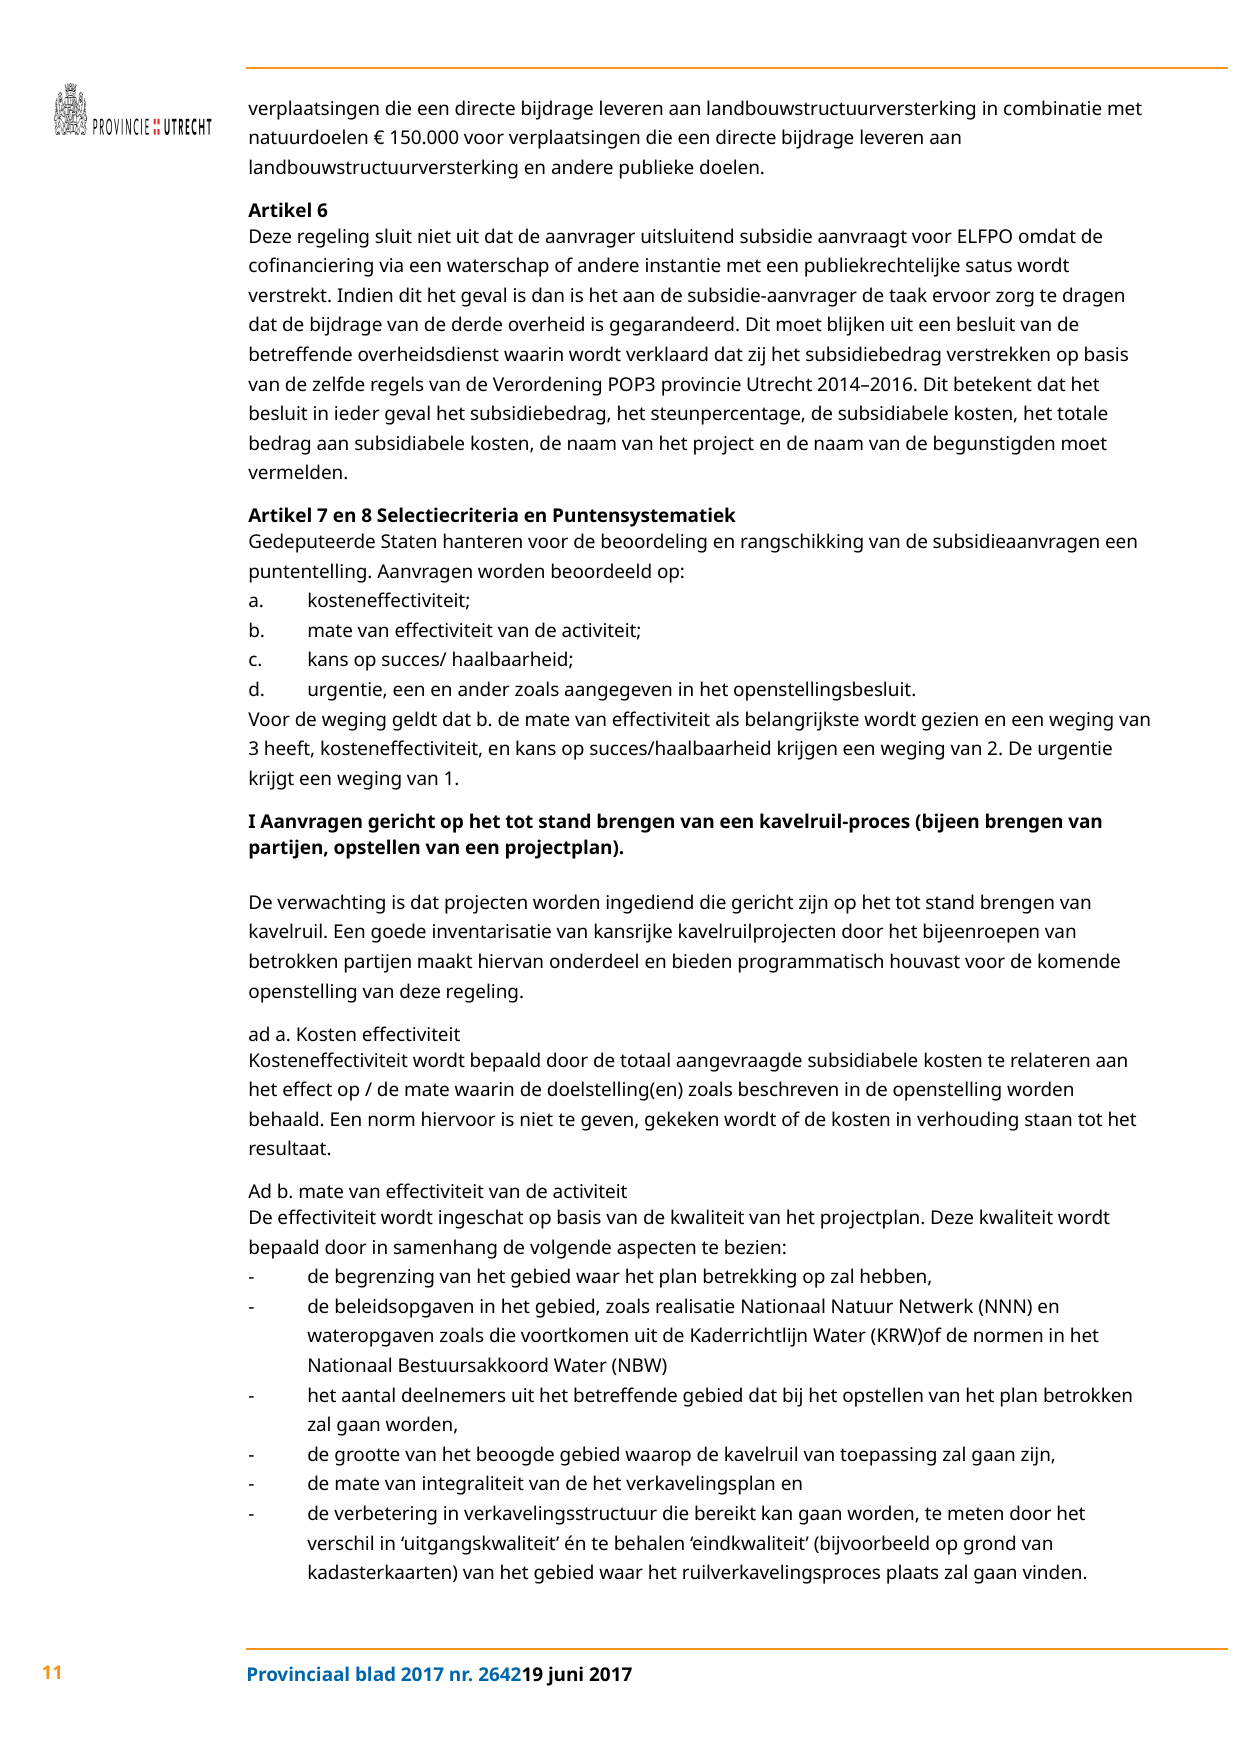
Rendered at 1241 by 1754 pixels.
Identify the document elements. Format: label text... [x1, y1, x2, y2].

list urgentie, een en ander zoals aangegeven in het openstellingsbesluit. [248, 676, 1152, 702]
text Deze regeling sluit niet uit dat de aanvrager uitsluitend subsidie aanvraagt voor ELFPO omdat de cofinanciering via een waterschap of andere instantie met een publiekrechtelijke satus wordt verstrekt. Indien dit het geval is dan is het aan de subsidie-aanvrager de taak ervoor zorg te dragen dat de bijdrage van de derde overheid is gegarandeerd. Dit moet blijken uit een besluit van de betreffende overheidsdienst waarin wordt verklaard dat zij het subsidiebedrag verstrekken op basis van de zelfde regels van de Verordening POP3 provincie Utrecht 2014–2016. Dit betekent dat het besluit in ieder geval het subsidiebedrag, het steunpercentage, de subsidiabele kosten, het totale bedrag aan subsidiabele kosten, de naam van het project en de naam van de begunstigden moet vermelden. [248, 223, 1152, 485]
text Gedeputeerde Staten hanteren voor de beoordeling en rangschikking van de subsidieaanvragen een puntentelling. Aanvragen worden beoordeeld op: [248, 528, 1152, 584]
text verplaatsingen die een directe bijdrage leveren aan landbouwstructuurversterking in combinatie met natuurdoelen € 150.000 voor verplaatsingen die een directe bijdrage leveren aan landbouwstructuurversterking en andere publieke doelen. [248, 95, 1152, 180]
text Artikel 7 en 8 Selectiecriteria en Puntensystematiek [248, 503, 1152, 528]
text De verwachting is dat projecten worden ingediend die gericht zijn op het tot stand brengen van kavelruil. Een goede inventarisatie van kansrijke kavelruilprojecten door het bijeenroepen van betrokken partijen maakt hiervan onderdeel en bieden programmatisch houvast voor de komende openstelling van deze regeling. [248, 889, 1152, 1004]
list kans op succes/ haalbaarheid; [248, 647, 1152, 672]
text Kosteneffectiviteit wordt bepaald door de totaal aangevraagde subsidiabele kosten te relateren aan het effect op / de mate waarin de doelstelling(en) zoals beschreven in de openstelling worden behaald. Een norm hiervoor is niet te geven, gekeken wordt of de kosten in verhouding staan tot het resultaat. [248, 1047, 1152, 1161]
text I Aanvragen gericht op het tot stand brengen van een kavelruil-proces (bijeen brengen van partijen, opstellen van een projectplan). [248, 808, 1152, 859]
list de beleidsopgaven in het gebied, zoals realisatie Nationaal Natuur Netwerk (NNN) en wateropgaven zoals die voortkomen uit de Kaderrichtlijn Water (KRW)of de normen in het Nationaal Bestuursakkoord Water (NBW) [248, 1293, 1152, 1378]
picture [41, 47, 231, 172]
text ad a. Kosten effectiviteit [248, 1021, 1152, 1047]
text Voor de weging geldt dat b. de mate van effectiviteit als belangrijkste wordt gezien en een weging van 3 heeft, kosteneffectiviteit, en kans op succes/haalbaarheid krijgen een weging van 2. De urgentie krijgt een weging van 1. [248, 706, 1152, 791]
list de verbetering in verkavelingsstructuur die bereikt kan gaan worden, te meten door het verschil in ‘uitgangskwaliteit’ én te behalen ‘eindkwaliteit’ (bijvoorbeeld op grond van kadasterkaarten) van het gebied waar het ruilverkavelingsproces plaats zal gaan vinden. [248, 1500, 1152, 1585]
list de mate van integraliteit van de het verkavelingsplan en [248, 1471, 1152, 1496]
list het aantal deelnemers uit het betreffende gebied dat bij het opstellen van het plan betrokken zal gaan worden, [248, 1382, 1152, 1437]
list de begrenzing van het gebied waar het plan betrekking op zal hebben, [248, 1263, 1152, 1289]
text Artikel 6 [248, 197, 1152, 223]
list kosteneffectiviteit; [248, 587, 1152, 613]
list de grootte van het beoogde gebied waarop de kavelruil van toepassing zal gaan zijn, [248, 1441, 1152, 1467]
text Ad b. mate van effectiviteit van de activiteit [248, 1179, 1152, 1204]
list mate van effectiviteit van de activiteit; [248, 617, 1152, 643]
text De effectiviteit wordt ingeschat op basis van de kwaliteit van het projectplan. Deze kwaliteit wordt bepaald door in samenhang de volgende aspecten te bezien: [248, 1204, 1152, 1260]
